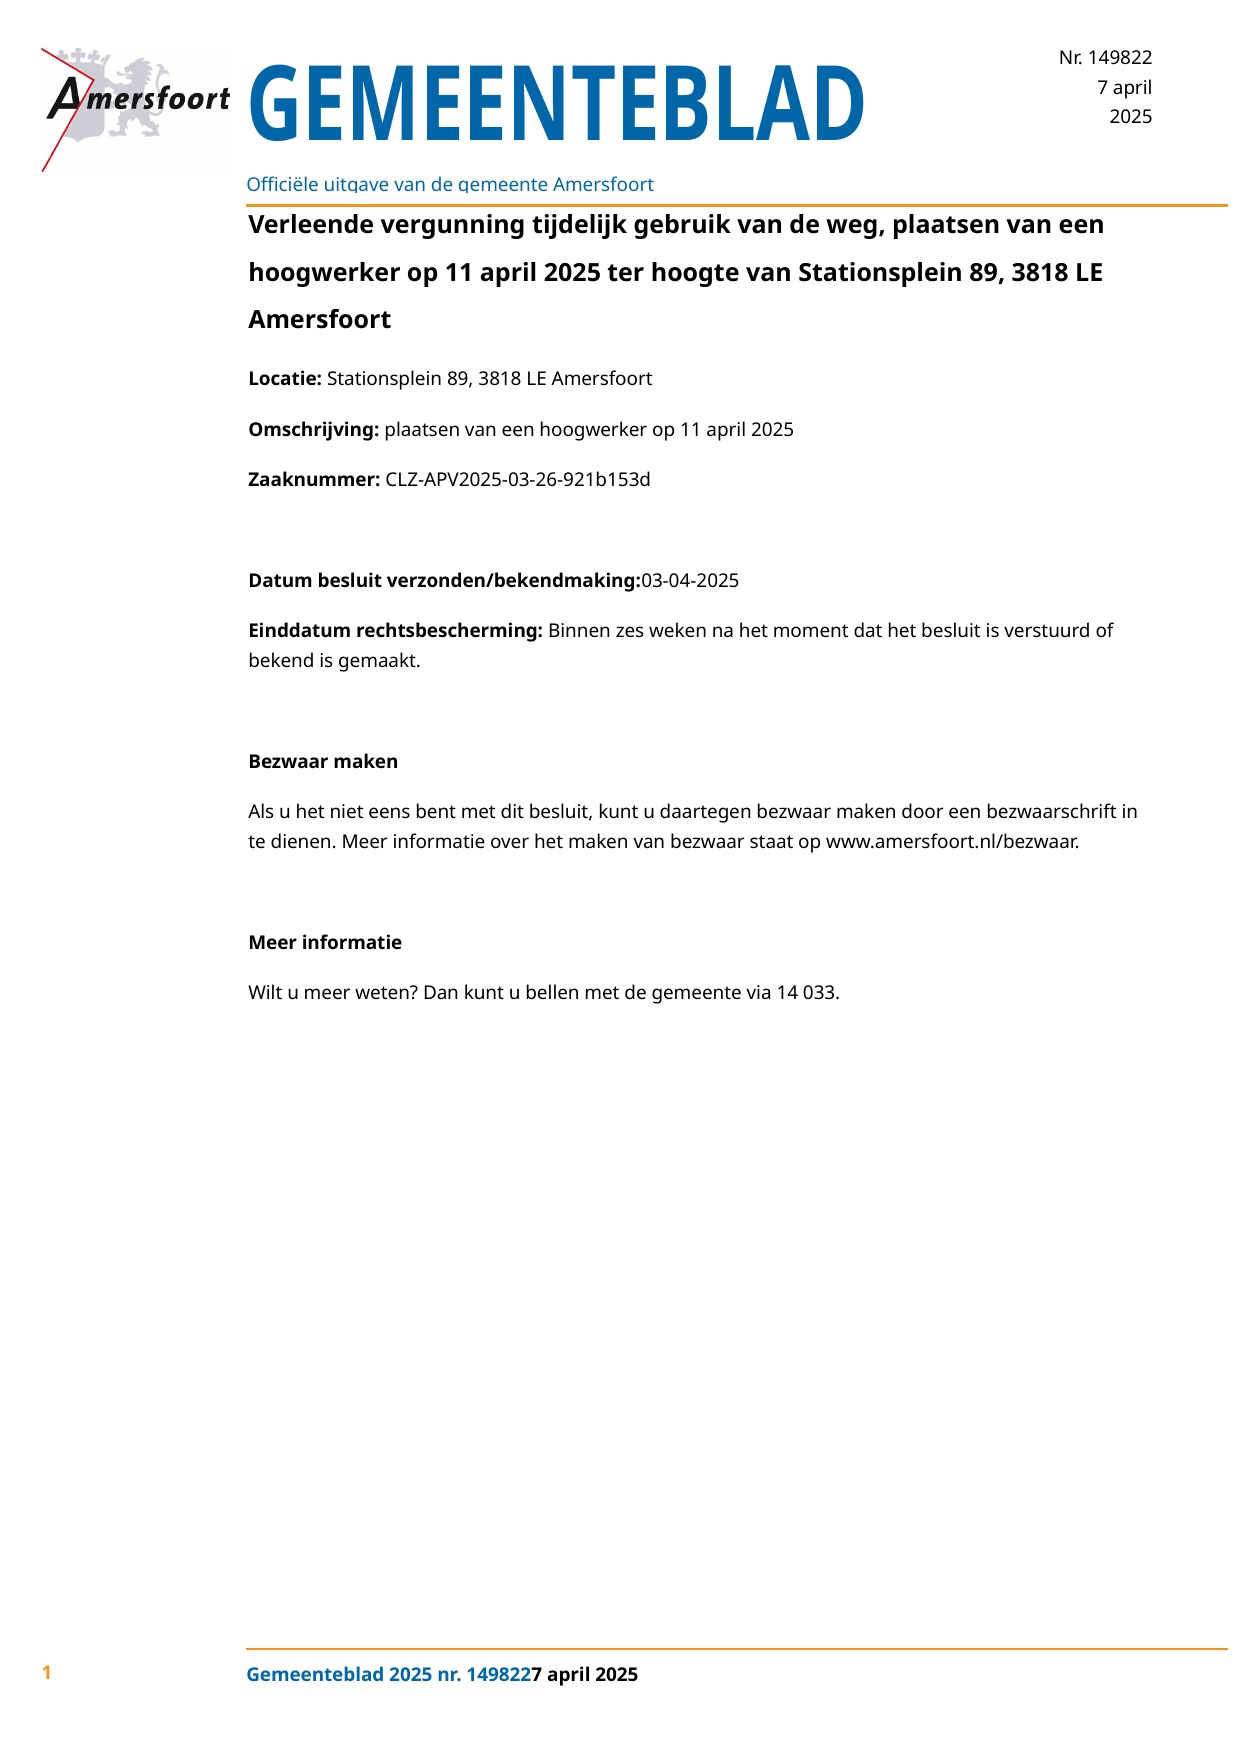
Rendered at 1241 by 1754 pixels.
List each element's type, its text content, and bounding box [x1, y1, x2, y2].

text Bezwaar maken [248, 748, 1152, 774]
text Wilt u meer weten? Dan kunt u bellen met de gemeente via 14 033. [248, 979, 1152, 1005]
text Zaaknummer: CLZ-APV2025-03-26-921b153d [248, 466, 1152, 492]
text Einddatum rechtsbescherming: Binnen zes weken na het moment dat het besluit is verstuurd of bekend is gemaakt. [248, 618, 1152, 673]
picture [41, 47, 231, 172]
text Verleende vergunning tijdelijk gebruik van de weg, plaatsen van een hoogwerker op 11 april 2025 ter hoogte van Stationsplein 89, 3818 LE Amersfoort [248, 207, 1152, 336]
text Meer informatie [248, 929, 1152, 954]
text Locatie: Stationsplein 89, 3818 LE Amersfoort [248, 366, 1152, 391]
text Als u het niet eens bent met dit besluit, kunt u daartegen bezwaar maken door een bezwaarschrift in te dienen. Meer informatie over het maken van bezwaar staat op www.amersfoort.nl/bezwaar. [248, 798, 1152, 854]
text Omschrijving: plaatsen van een hoogwerker op 11 april 2025 [248, 416, 1152, 442]
text Datum besluit verzonden/bekendmaking:03-04-2025 [248, 567, 1152, 593]
